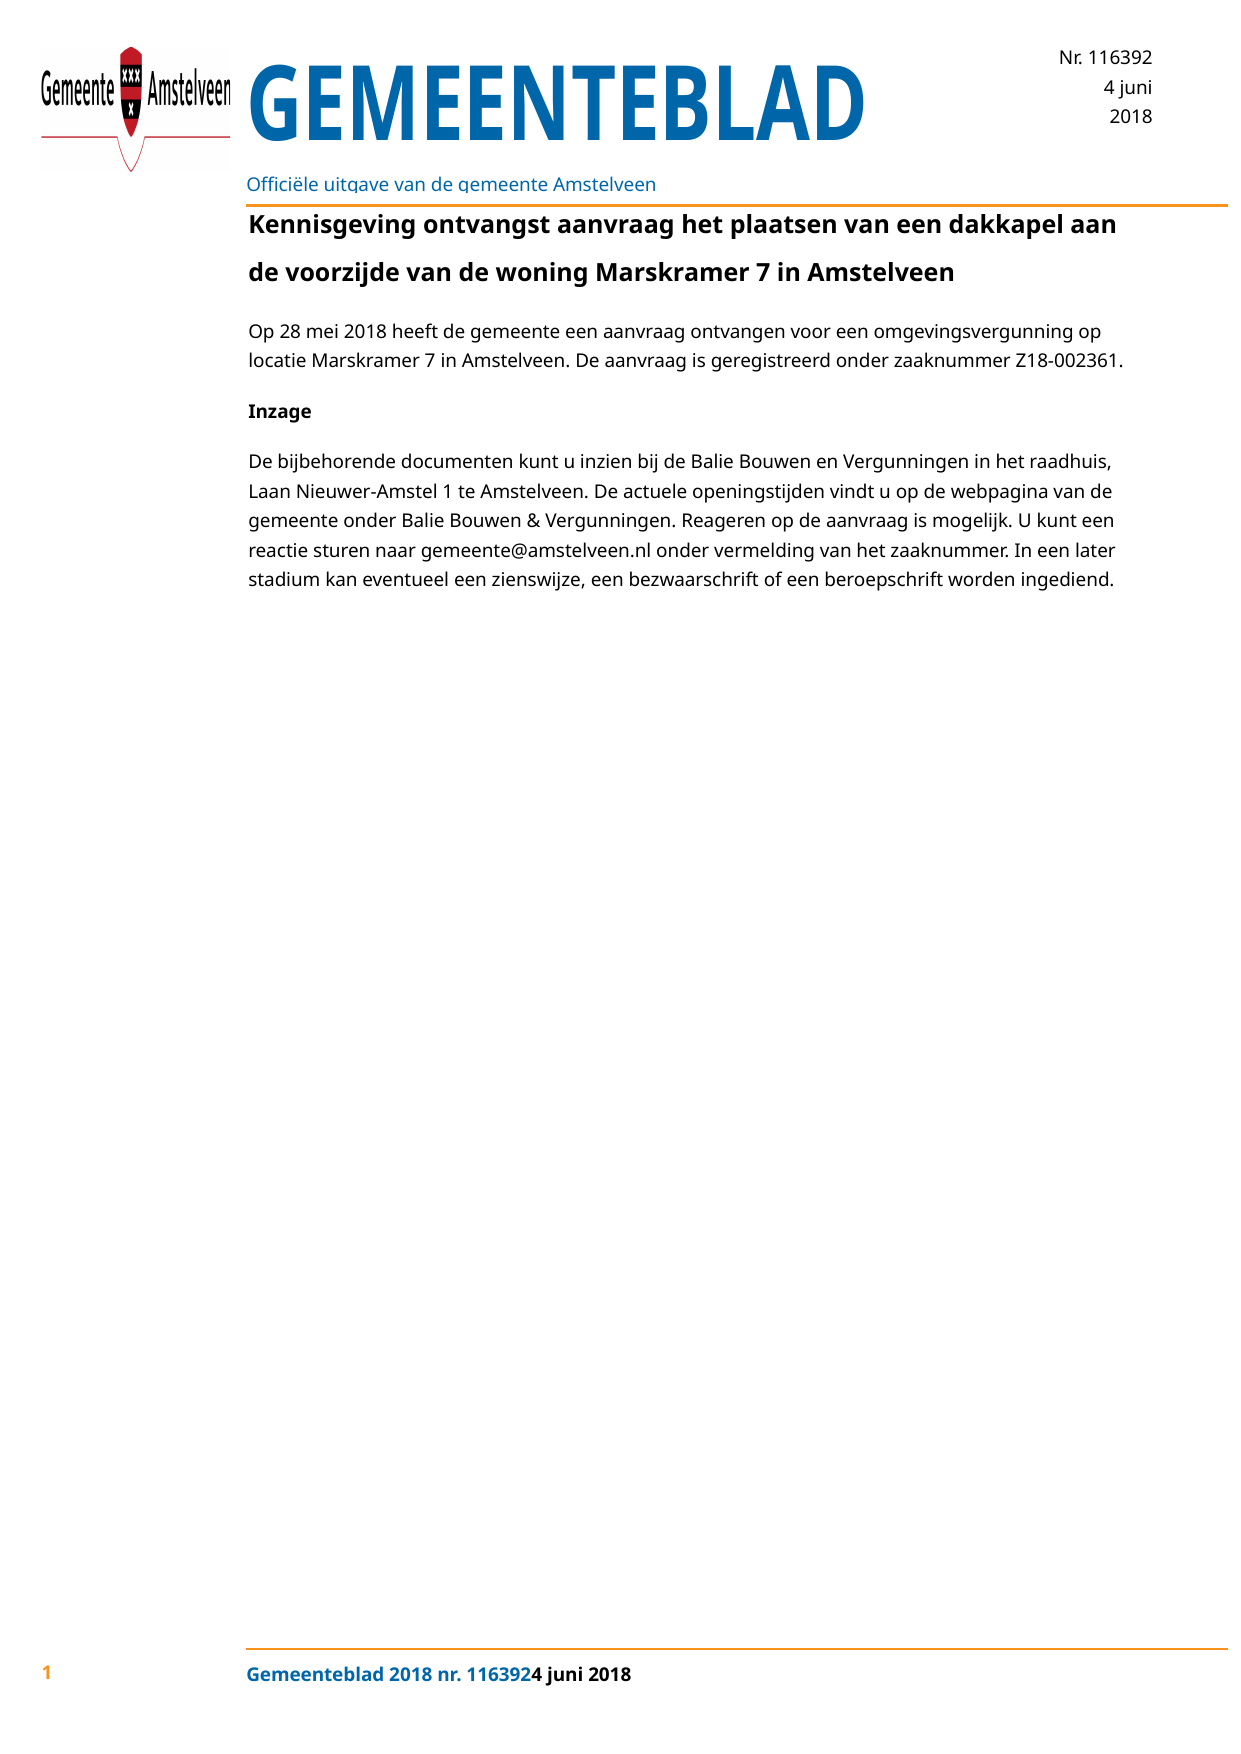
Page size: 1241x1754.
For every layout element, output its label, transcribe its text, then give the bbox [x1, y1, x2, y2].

text De bijbehorende documenten kunt u inzien bij de Balie Bouwen en Vergunningen in het raadhuis, Laan Nieuwer-Amstel 1 te Amstelveen. De actuele openingstijden vindt u op de webpagina van de gemeente onder Balie Bouwen & Vergunningen. Reageren op de aanvraag is mogelijk. U kunt een reactie sturen naar gemeente@amstelveen.nl onder vermelding van het zaaknummer. In een later stadium kan eventueel een zienswijze, een bezwaarschrift of een beroepschrift worden ingediend. [248, 448, 1152, 592]
text Kennisgeving ontvangst aanvraag het plaatsen van een dakkapel aan de voorzijde van de woning Marskramer 7 in Amstelveen [248, 207, 1152, 288]
picture [41, 47, 231, 172]
text Inzage [248, 398, 1152, 424]
text Op 28 mei 2018 heeft de gemeente een aanvraag ontvangen voor een omgevingsvergunning op locatie Marskramer 7 in Amstelveen. De aanvraag is geregistreerd onder zaaknummer Z18-002361. [248, 318, 1152, 373]
